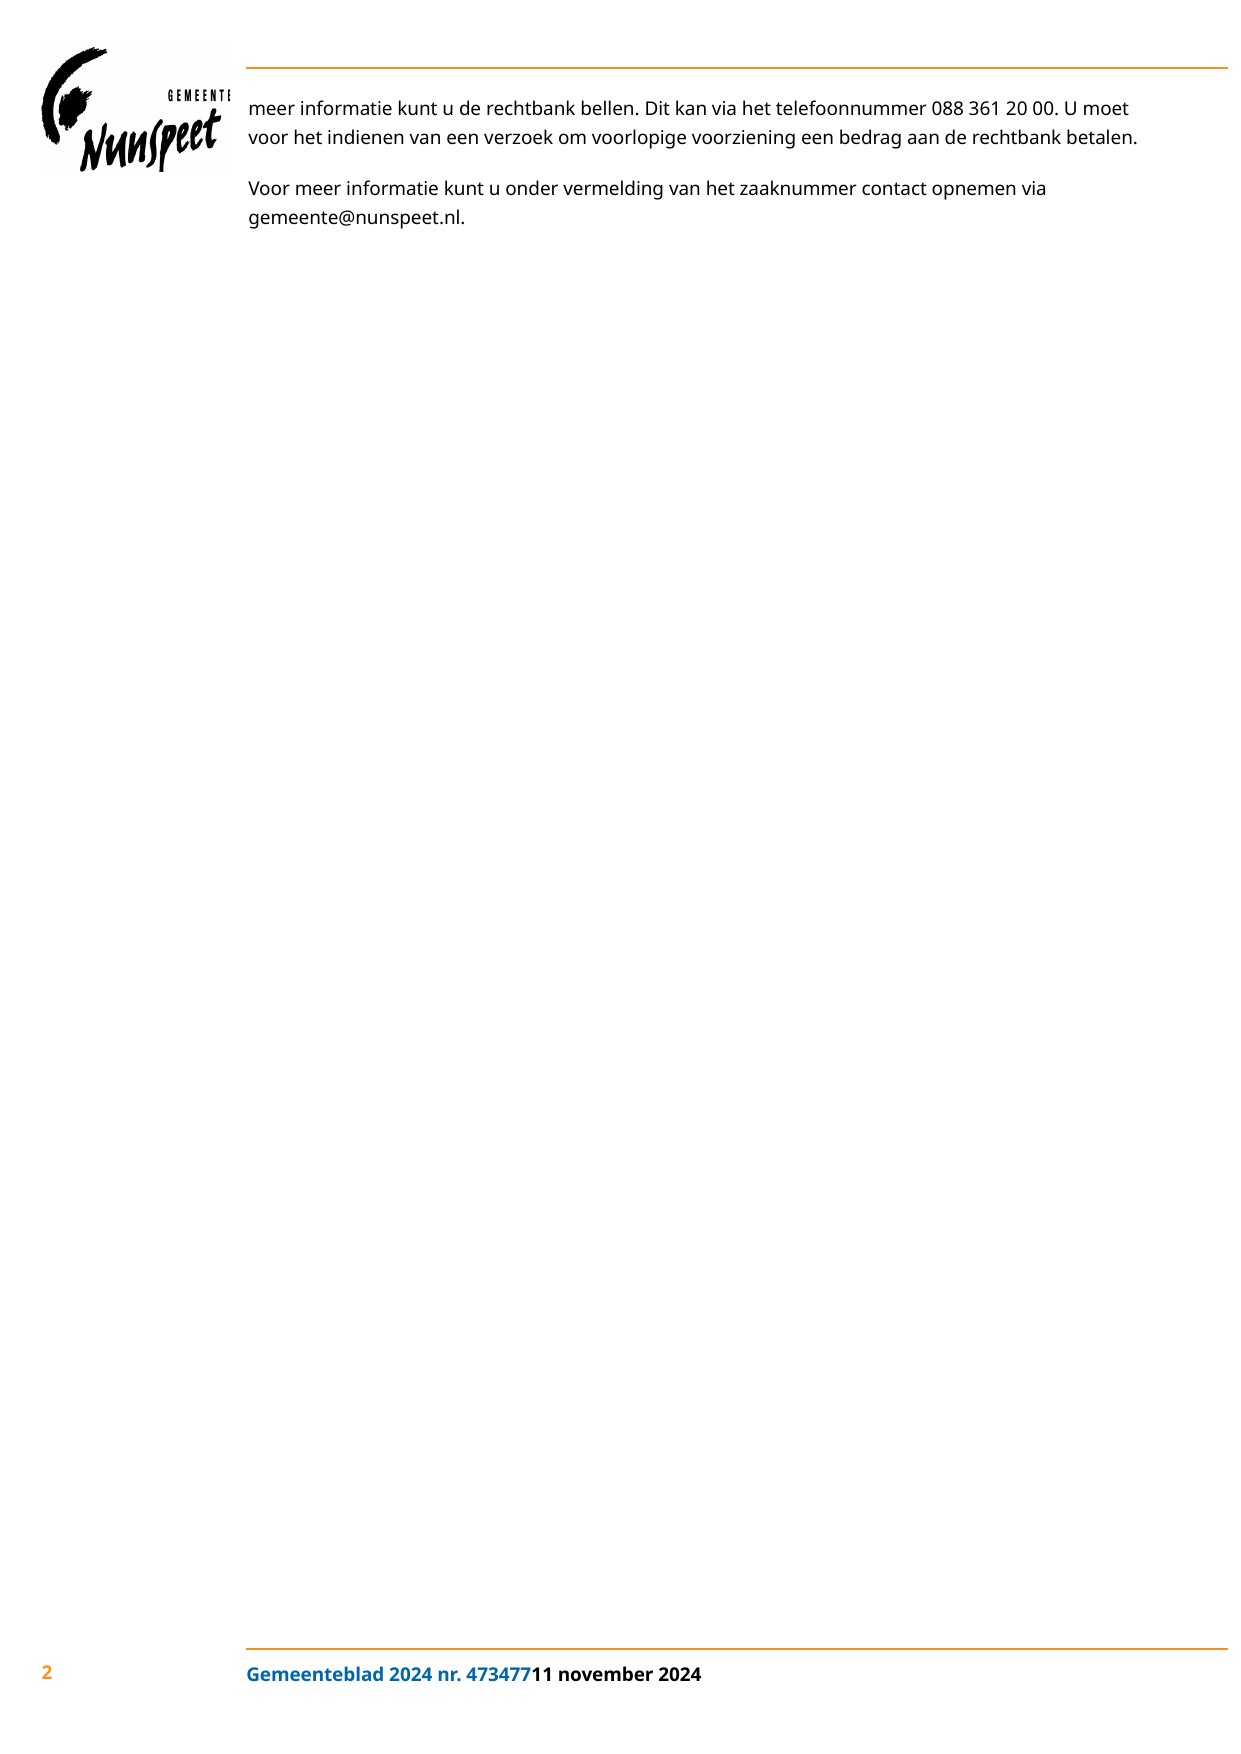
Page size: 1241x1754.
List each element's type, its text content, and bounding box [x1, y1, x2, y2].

picture [41, 47, 231, 172]
text meer informatie kunt u de rechtbank bellen. Dit kan via het telefoonnummer 088 361 20 00. U moet voor het indienen van een verzoek om voorlopige voorziening een bedrag aan de rechtbank betalen. [248, 95, 1152, 150]
text Voor meer informatie kunt u onder vermelding van het zaaknummer contact opnemen via gemeente@nunspeet.nl. [248, 175, 1152, 230]
